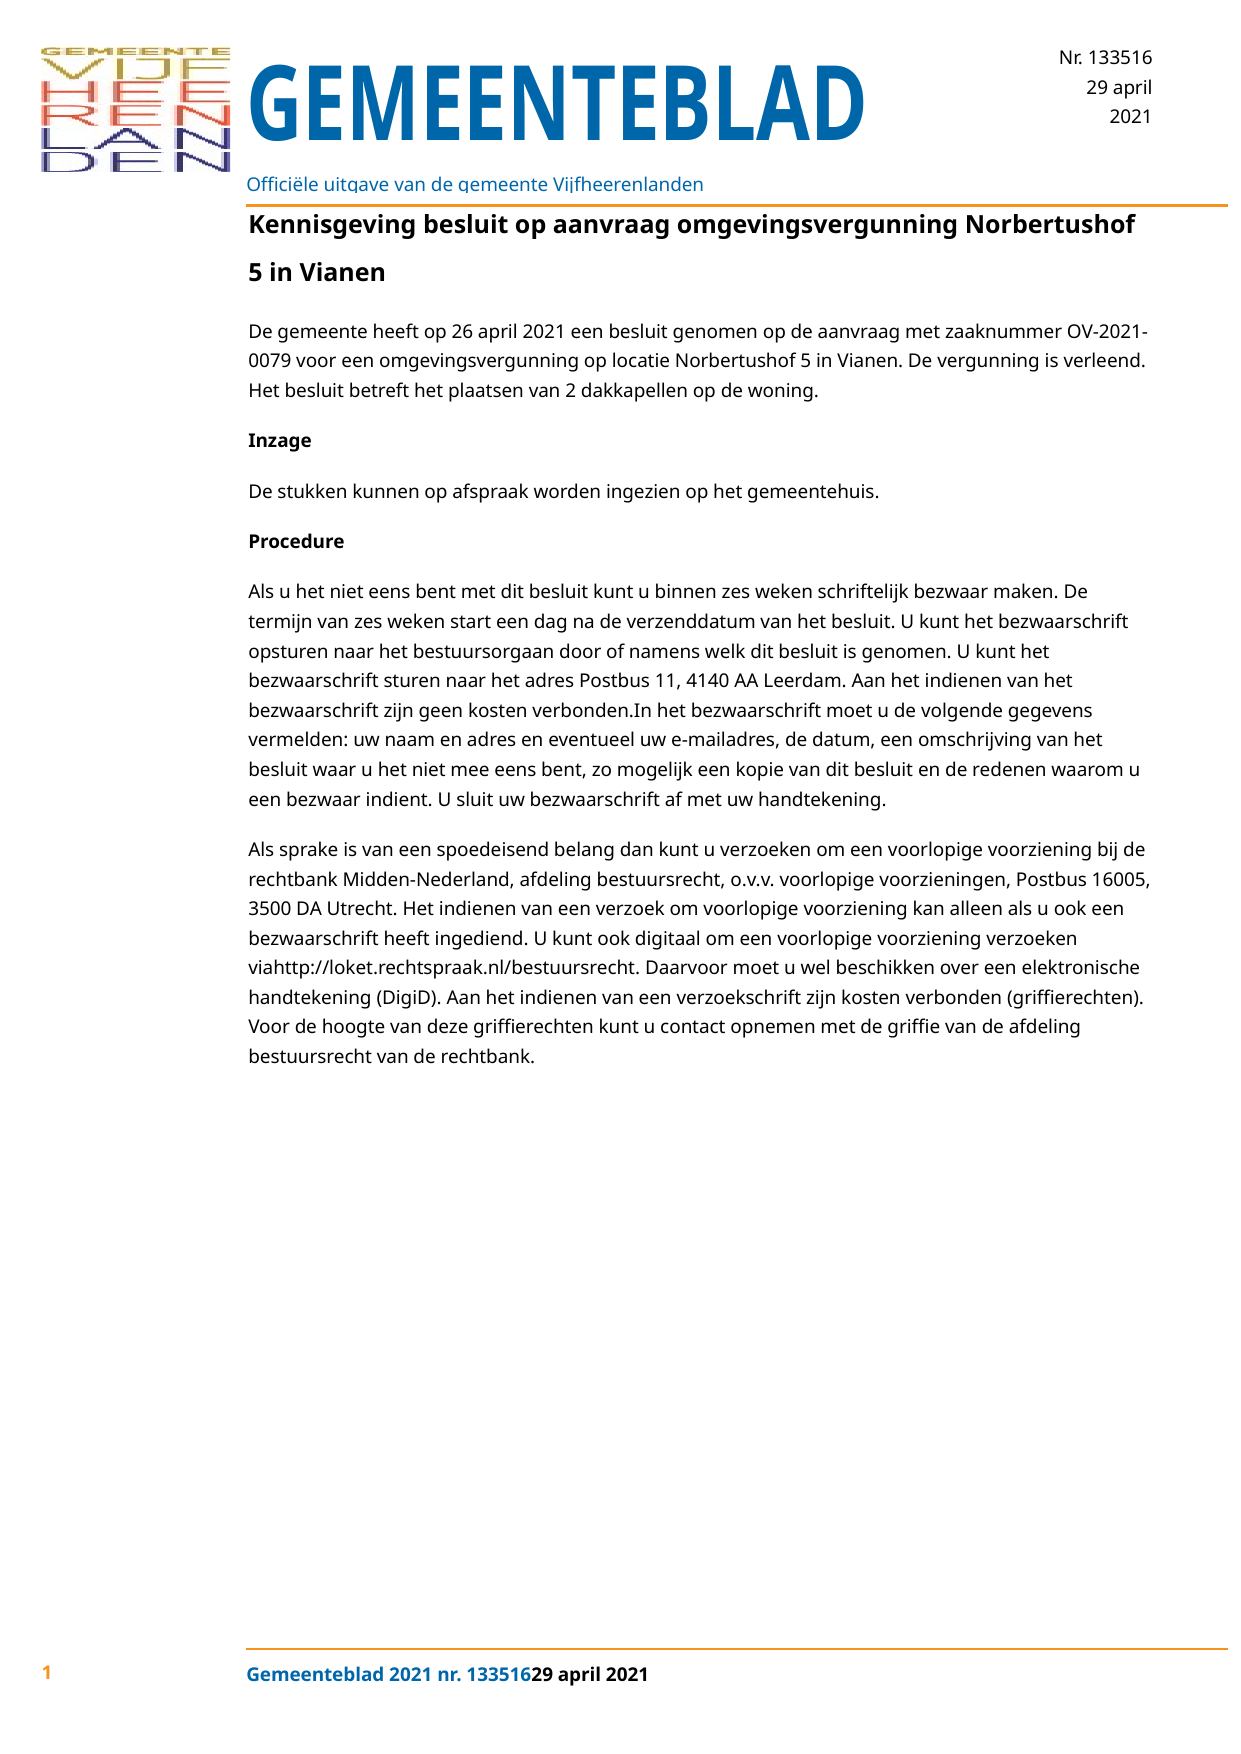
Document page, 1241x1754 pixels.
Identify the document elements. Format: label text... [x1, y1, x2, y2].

picture [41, 47, 231, 172]
text Als sprake is van een spoedeisend belang dan kunt u verzoeken om een voorlopige voorziening bij de rechtbank Midden-Nederland, afdeling bestuursrecht, o.v.v. voorlopige voorzieningen, Postbus 16005, 3500 DA Utrecht. Het indienen van een verzoek om voorlopige voorziening kan alleen als u ook een bezwaarschrift heeft ingediend. U kunt ook digitaal om een voorlopige voorziening verzoeken viahttp://loket.rechtspraak.nl/bestuursrecht. Daarvoor moet u wel beschikken over een elektronische handtekening (DigiD). Aan het indienen van een verzoekschrift zijn kosten verbonden (griffierechten). Voor de hoogte van deze griffierechten kunt u contact opnemen met de griffie van de afdeling bestuursrecht van de rechtbank. [248, 836, 1152, 1069]
text Als u het niet eens bent met dit besluit kunt u binnen zes weken schriftelijk bezwaar maken. De termijn van zes weken start een dag na de verzenddatum van het besluit. U kunt het bezwaarschrift opsturen naar het bestuursorgaan door of namens welk dit besluit is genomen. U kunt het bezwaarschrift sturen naar het adres Postbus 11, 4140 AA Leerdam. Aan het indienen van het bezwaarschrift zijn geen kosten verbonden.In het bezwaarschrift moet u de volgende gegevens vermelden: uw naam en adres en eventueel uw e-mailadres, de datum, een omschrijving van het besluit waar u het niet mee eens bent, zo mogelijk een kopie van dit besluit en de redenen waarom u een bezwaar indient. U sluit uw bezwaarschrift af met uw handtekening. [248, 579, 1152, 812]
text Inzage [248, 427, 1152, 453]
text De stukken kunnen op afspraak worden ingezien op het gemeentehuis. [248, 478, 1152, 504]
text Kennisgeving besluit op aanvraag omgevingsvergunning Norbertushof 5 in Vianen [248, 207, 1152, 288]
text De gemeente heeft op 26 april 2021 een besluit genomen op de aanvraag met zaaknummer OV-2021-0079 voor een omgevingsvergunning op locatie Norbertushof 5 in Vianen. De vergunning is verleend. Het besluit betreft het plaatsen van 2 dakkapellen op de woning. [248, 318, 1152, 403]
text Procedure [248, 528, 1152, 554]
